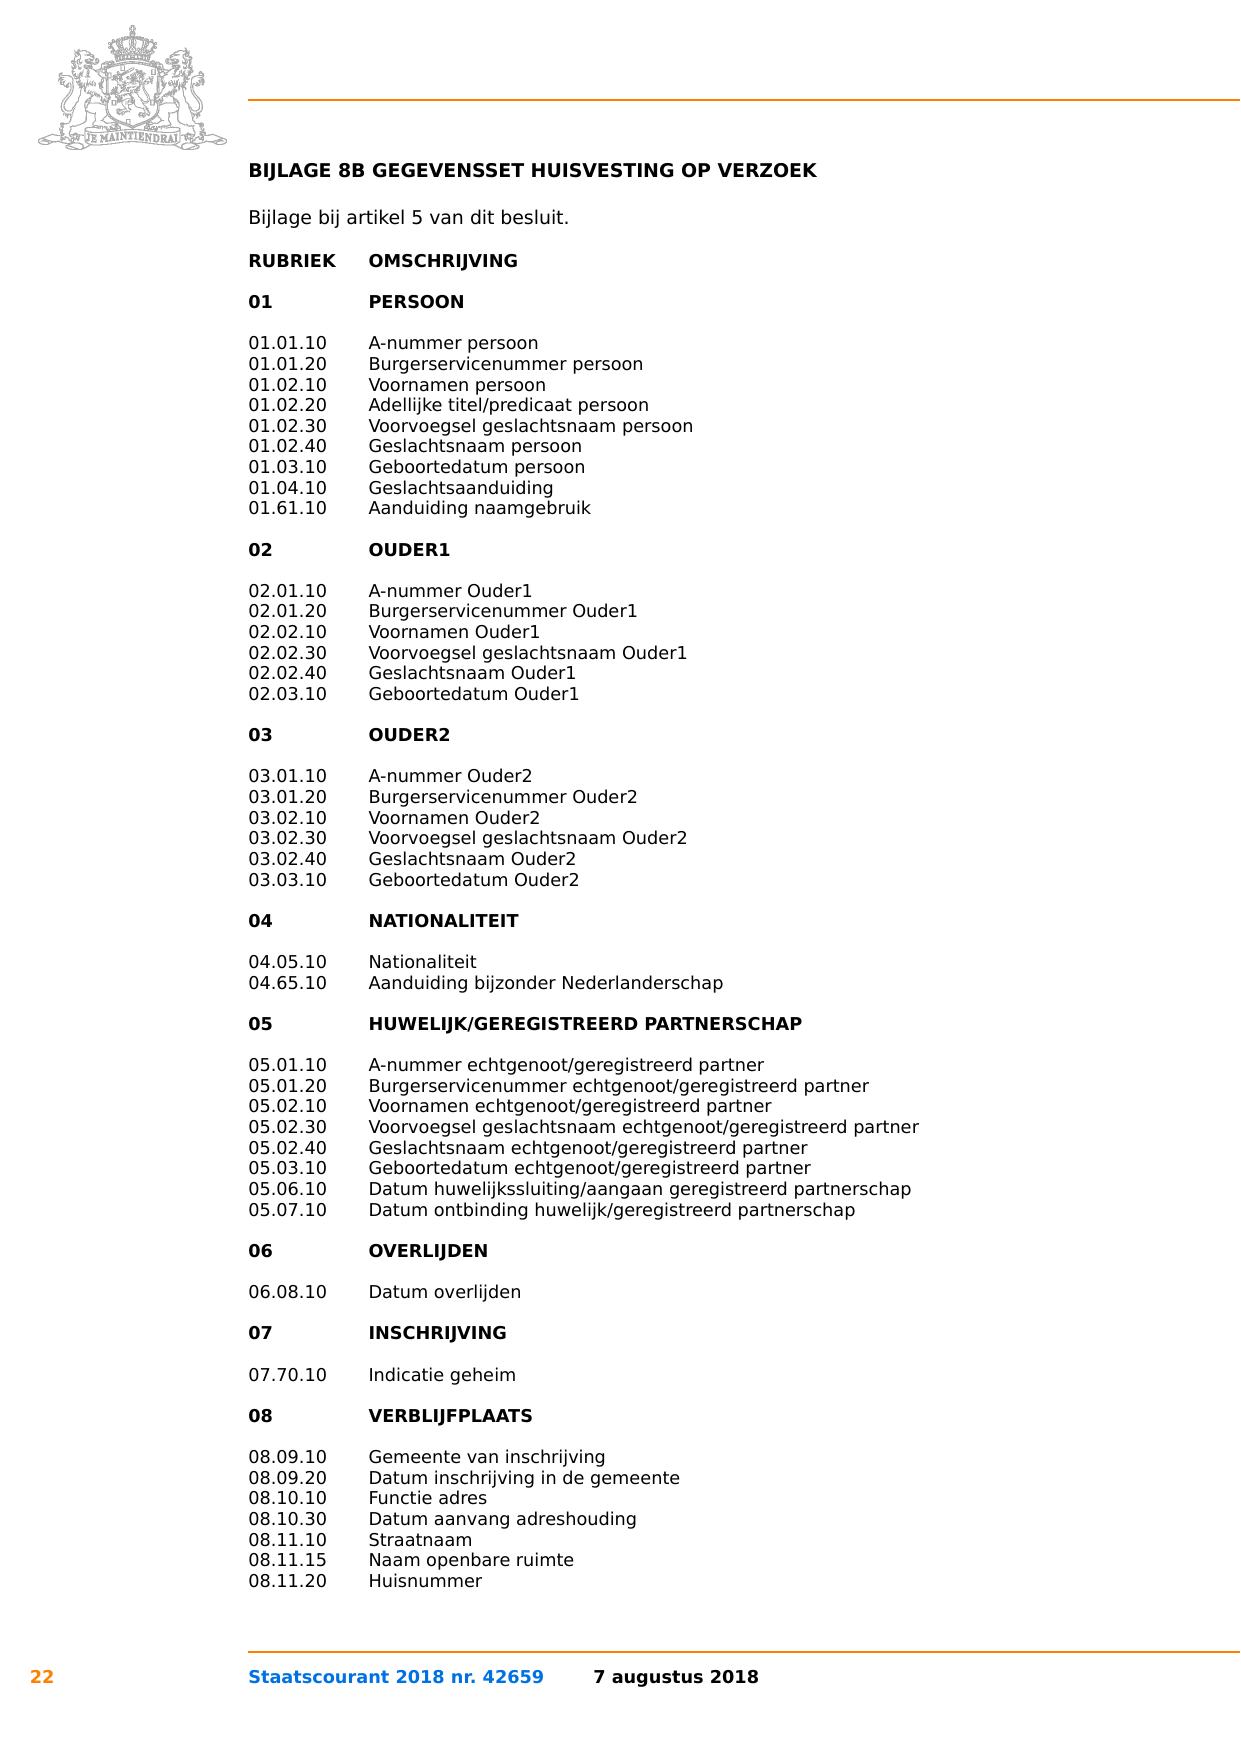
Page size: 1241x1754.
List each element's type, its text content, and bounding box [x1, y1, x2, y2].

table_cell [363, 313, 1163, 333]
table_cell [248, 993, 362, 1014]
table_cell Nationaliteit [363, 952, 1163, 973]
picture [38, 25, 227, 150]
table_cell [363, 1385, 1163, 1406]
table_cell Voornamen Ouder1 [363, 622, 1163, 643]
table_cell Voornamen echtgenoot/geregistreerd partner [363, 1096, 1163, 1117]
table_cell [363, 519, 1163, 539]
table_cell A-nummer echtgenoot/geregistreerd partner [363, 1055, 1163, 1076]
subtitle BIJLAGE 8B GEGEVENSSET HUISVESTING OP VERZOEK [248, 160, 1163, 182]
table_cell 04.05.10 [248, 952, 362, 973]
table_cell Huisnummer [363, 1571, 1163, 1591]
table_cell [248, 271, 362, 292]
table_cell Adellijke titel/predicaat persoon [363, 395, 1163, 416]
table_cell 05.01.20 [248, 1076, 362, 1096]
table_cell HUWELIJK/GEREGISTREERD PARTNERSCHAP [363, 1014, 1163, 1034]
table_cell 08.11.10 [248, 1530, 362, 1550]
table_cell Geboortedatum Ouder1 [363, 684, 1163, 704]
table_cell Indicatie geheim [363, 1365, 1163, 1385]
table_cell 07 [248, 1323, 362, 1344]
table_cell A-nummer persoon [363, 333, 1163, 354]
table_cell Gemeente van inschrijving [363, 1447, 1163, 1468]
table_cell VERBLIJFPLAATS [363, 1406, 1163, 1426]
table_cell [248, 1220, 362, 1241]
table_cell 02.02.10 [248, 622, 362, 643]
table_cell Geslachtsnaam echtgenoot/geregistreerd partner [363, 1138, 1163, 1158]
table_cell 01.03.10 [248, 457, 362, 478]
table_cell Voorvoegsel geslachtsnaam Ouder2 [363, 828, 1163, 849]
table_cell [248, 313, 362, 333]
table_cell 03.01.10 [248, 766, 362, 787]
table_cell Geboortedatum Ouder2 [363, 870, 1163, 890]
table_cell [248, 705, 362, 725]
table_cell OUDER2 [363, 725, 1163, 746]
table_cell [363, 271, 1163, 292]
table_cell 08.10.10 [248, 1488, 362, 1509]
table_cell 08.11.20 [248, 1571, 362, 1591]
table_cell 03.03.10 [248, 870, 362, 890]
table_cell [248, 746, 362, 766]
table_cell [363, 1261, 1163, 1282]
table_cell 03.02.40 [248, 849, 362, 869]
table_cell Burgerservicenummer Ouder1 [363, 601, 1163, 622]
table_cell Straatnaam [363, 1530, 1163, 1550]
table_cell 04.65.10 [248, 973, 362, 993]
table_cell 08.09.10 [248, 1447, 362, 1468]
table_cell 05.07.10 [248, 1200, 362, 1220]
table_cell [363, 1426, 1163, 1447]
table_cell [363, 993, 1163, 1014]
table_cell Geslachtsnaam Ouder1 [363, 663, 1163, 684]
table_cell [248, 931, 362, 952]
table_cell [248, 1261, 362, 1282]
table_cell 08.09.20 [248, 1468, 362, 1488]
table_cell OUDER1 [363, 540, 1163, 560]
table_cell [363, 1344, 1163, 1364]
table_cell 05.02.30 [248, 1117, 362, 1138]
table_cell 02.01.10 [248, 581, 362, 601]
table_cell Datum huwelijkssluiting/aangaan geregistreerd partnerschap [363, 1179, 1163, 1199]
table_cell [248, 1426, 362, 1447]
table_cell 01.02.20 [248, 395, 362, 416]
table_cell 01.02.40 [248, 436, 362, 457]
table_cell [363, 1220, 1163, 1241]
table_cell A-nummer Ouder1 [363, 581, 1163, 601]
table_cell Voornamen persoon [363, 375, 1163, 395]
table_cell [248, 1344, 362, 1364]
table_cell Geslachtsnaam Ouder2 [363, 849, 1163, 869]
table_header OMSCHRIJVING [363, 251, 1163, 271]
table_cell 01.04.10 [248, 478, 362, 498]
table_cell Voornamen Ouder2 [363, 808, 1163, 828]
table_cell [363, 1303, 1163, 1323]
table_cell Datum inschrijving in de gemeente [363, 1468, 1163, 1488]
table_cell 08 [248, 1406, 362, 1426]
table_cell 05.02.40 [248, 1138, 362, 1158]
table_cell NATIONALITEIT [363, 911, 1163, 931]
table_header RUBRIEK [248, 251, 362, 271]
table_cell Geslachtsnaam persoon [363, 436, 1163, 457]
table_cell 01.01.20 [248, 354, 362, 374]
table_cell [363, 560, 1163, 581]
table_cell [363, 705, 1163, 725]
table_cell Datum ontbinding huwelijk/geregistreerd partnerschap [363, 1200, 1163, 1220]
table_cell [248, 890, 362, 911]
table_cell Burgerservicenummer Ouder2 [363, 787, 1163, 808]
table_cell Aanduiding bijzonder Nederlanderschap [363, 973, 1163, 993]
table_cell 01.02.30 [248, 416, 362, 436]
table_cell 01.01.10 [248, 333, 362, 354]
table_cell [248, 1035, 362, 1055]
table_cell 03.01.20 [248, 787, 362, 808]
table_cell Voorvoegsel geslachtsnaam echtgenoot/geregistreerd partner [363, 1117, 1163, 1138]
table_cell [248, 1303, 362, 1323]
table_cell 01.61.10 [248, 498, 362, 519]
table_cell 06 [248, 1241, 362, 1261]
table_cell 02.02.40 [248, 663, 362, 684]
table_cell Aanduiding naamgebruik [363, 498, 1163, 519]
table_cell [363, 746, 1163, 766]
table_cell 05 [248, 1014, 362, 1034]
table_cell Voorvoegsel geslachtsnaam persoon [363, 416, 1163, 436]
table_cell [363, 890, 1163, 911]
table_cell 05.02.10 [248, 1096, 362, 1117]
table_cell 02.03.10 [248, 684, 362, 704]
table_cell Datum overlijden [363, 1282, 1163, 1303]
table_cell Voorvoegsel geslachtsnaam Ouder1 [363, 643, 1163, 663]
table_cell [248, 560, 362, 581]
table_cell Naam openbare ruimte [363, 1550, 1163, 1571]
table_cell A-nummer Ouder2 [363, 766, 1163, 787]
table_cell Burgerservicenummer echtgenoot/geregistreerd partner [363, 1076, 1163, 1096]
table_cell 08.10.30 [248, 1509, 362, 1529]
table_cell [248, 519, 362, 539]
table_cell Geboortedatum echtgenoot/geregistreerd partner [363, 1158, 1163, 1179]
table_cell Datum aanvang adreshouding [363, 1509, 1163, 1529]
table_cell 03.02.30 [248, 828, 362, 849]
table_cell [363, 1035, 1163, 1055]
table_cell OVERLIJDEN [363, 1241, 1163, 1261]
table_cell 01 [248, 292, 362, 313]
table_cell 02 [248, 540, 362, 560]
table_cell 07.70.10 [248, 1365, 362, 1385]
table_cell 05.03.10 [248, 1158, 362, 1179]
table_cell 03.02.10 [248, 808, 362, 828]
table_cell 06.08.10 [248, 1282, 362, 1303]
table_cell 05.01.10 [248, 1055, 362, 1076]
text Bijlage bij artikel 5 van dit besluit. [248, 207, 1163, 229]
table_cell [248, 1385, 362, 1406]
table_cell 01.02.10 [248, 375, 362, 395]
table_cell 04 [248, 911, 362, 931]
table_cell INSCHRIJVING [363, 1323, 1163, 1344]
table_cell Functie adres [363, 1488, 1163, 1509]
table_cell 05.06.10 [248, 1179, 362, 1199]
table_cell Geslachtsaanduiding [363, 478, 1163, 498]
table_cell 02.01.20 [248, 601, 362, 622]
table_cell [363, 931, 1163, 952]
table_cell 03 [248, 725, 362, 746]
table_cell Geboortedatum persoon [363, 457, 1163, 478]
table_cell 02.02.30 [248, 643, 362, 663]
table_cell 08.11.15 [248, 1550, 362, 1571]
table_cell Burgerservicenummer persoon [363, 354, 1163, 374]
table_cell PERSOON [363, 292, 1163, 313]
